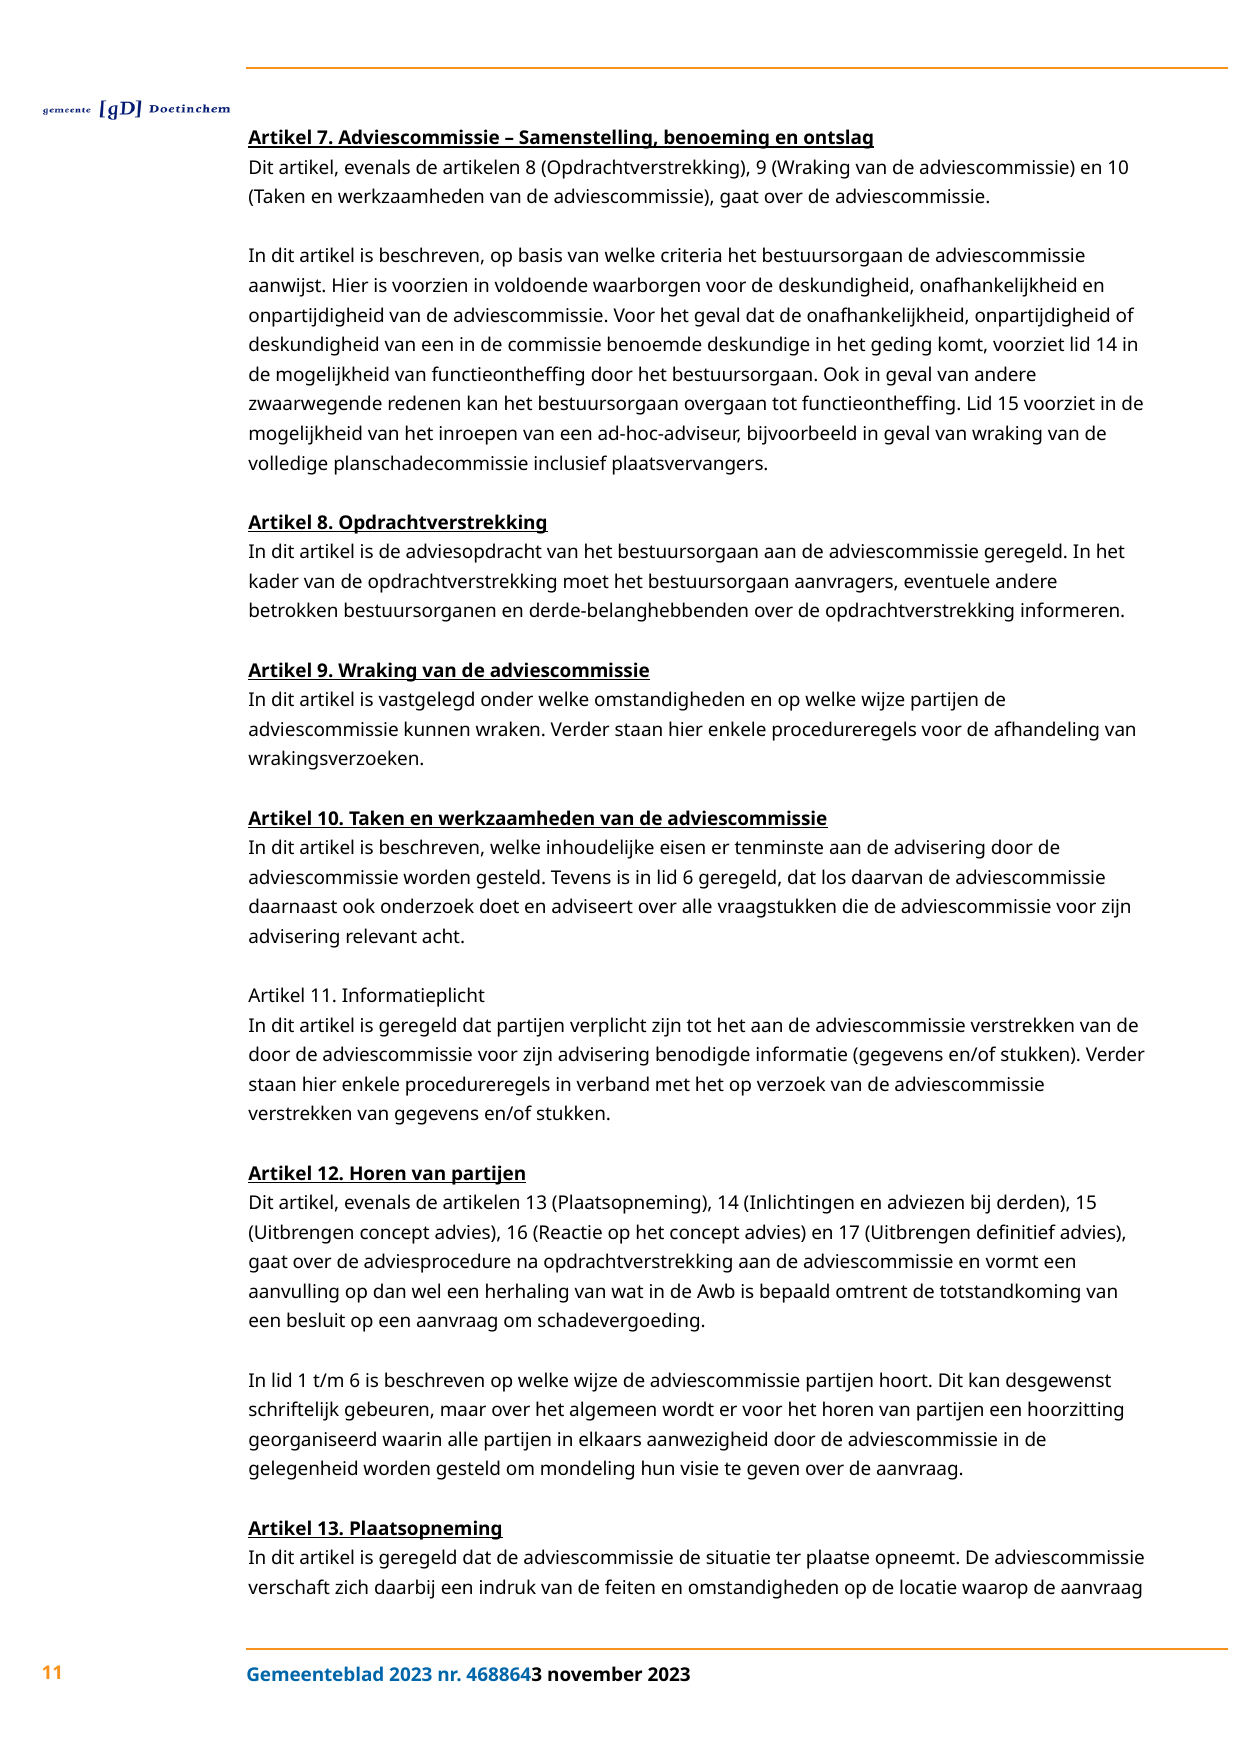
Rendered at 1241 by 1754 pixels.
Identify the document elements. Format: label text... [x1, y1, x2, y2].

text Artikel 11. Informatieplicht [248, 982, 1152, 1008]
text In dit artikel is geregeld dat de adviescommissie de situatie ter plaatse opneemt. De adviescommissie verschaft zich daarbij een indruk van de feiten en omstandigheden op de locatie waarop de aanvraag [248, 1544, 1152, 1600]
text Dit artikel, evenals de artikelen 8 (Opdrachtverstrekking), 9 (Wraking van de adviescommissie) en 10 (Taken en werkzaamheden van de adviescommissie), gaat over de adviescommissie. [248, 154, 1152, 209]
text In dit artikel is vastgelegd onder welke omstandigheden en op welke wijze partijen de adviescommissie kunnen wraken. Verder staan hier enkele procedureregels voor de afhandeling van wrakingsverzoeken. [248, 686, 1152, 771]
text Artikel 7. Adviescommissie – Samenstelling, benoeming en ontslag [248, 124, 1152, 150]
text Artikel 10. Taken en werkzaamheden van de adviescommissie [248, 805, 1152, 831]
text In dit artikel is beschreven, welke inhoudelijke eisen er tenminste aan de advisering door de adviescommissie worden gesteld. Tevens is in lid 6 geregeld, dat los daarvan de adviescommissie daarnaast ook onderzoek doet en adviseert over alle vraagstukken die de adviescommissie voor zijn advisering relevant acht. [248, 834, 1152, 949]
text Artikel 13. Plaatsopneming [248, 1515, 1152, 1541]
text Artikel 12. Horen van partijen [248, 1160, 1152, 1186]
text In dit artikel is beschreven, op basis van welke criteria het bestuursorgaan de adviescommissie aanwijst. Hier is voorzien in voldoende waarborgen voor de deskundigheid, onafhankelijkheid en onpartijdigheid van de adviescommissie. Voor het geval dat de onafhankelijkheid, onpartijdigheid of deskundigheid van een in de commissie benoemde deskundige in het geding komt, voorziet lid 14 in de mogelijkheid van functieontheffing door het bestuursorgaan. Ook in geval van andere zwaarwegende redenen kan het bestuursorgaan overgaan tot functieontheffing. Lid 15 voorziet in de mogelijkheid van het inroepen van een ad-hoc-adviseur, bijvoorbeeld in geval van wraking van de volledige planschadecommissie inclusief plaatsvervangers. [248, 243, 1152, 476]
picture [41, 47, 231, 172]
text Artikel 9. Wraking van de adviescommissie [248, 657, 1152, 683]
text In lid 1 t/m 6 is beschreven op welke wijze de adviescommissie partijen hoort. Dit kan desgewenst schriftelijk gebeuren, maar over het algemeen wordt er voor het horen van partijen een hoorzitting georganiseerd waarin alle partijen in elkaars aanwezigheid door de adviescommissie in de gelegenheid worden gesteld om mondeling hun visie te geven over de aanvraag. [248, 1367, 1152, 1481]
text Artikel 8. Opdrachtverstrekking [248, 509, 1152, 535]
text In dit artikel is geregeld dat partijen verplicht zijn tot het aan de adviescommissie verstrekken van de door de adviescommissie voor zijn advisering benodigde informatie (gegevens en/of stukken). Verder staan hier enkele procedureregels in verband met het op verzoek van de adviescommissie verstrekken van gegevens en/of stukken. [248, 1012, 1152, 1126]
text In dit artikel is de adviesopdracht van het bestuursorgaan aan de adviescommissie geregeld. In het kader van de opdrachtverstrekking moet het bestuursorgaan aanvragers, eventuele andere betrokken bestuursorganen en derde-belanghebbenden over de opdrachtverstrekking informeren. [248, 538, 1152, 623]
text Dit artikel, evenals de artikelen 13 (Plaatsopneming), 14 (Inlichtingen en adviezen bij derden), 15 (Uitbrengen concept advies), 16 (Reactie op het concept advies) en 17 (Uitbrengen definitief advies), gaat over de adviesprocedure na opdrachtverstrekking aan de adviescommissie en vormt een aanvulling op dan wel een herhaling van wat in de Awb is bepaald omtrent de totstandkoming van een besluit op een aanvraag om schadevergoeding. [248, 1189, 1152, 1333]
